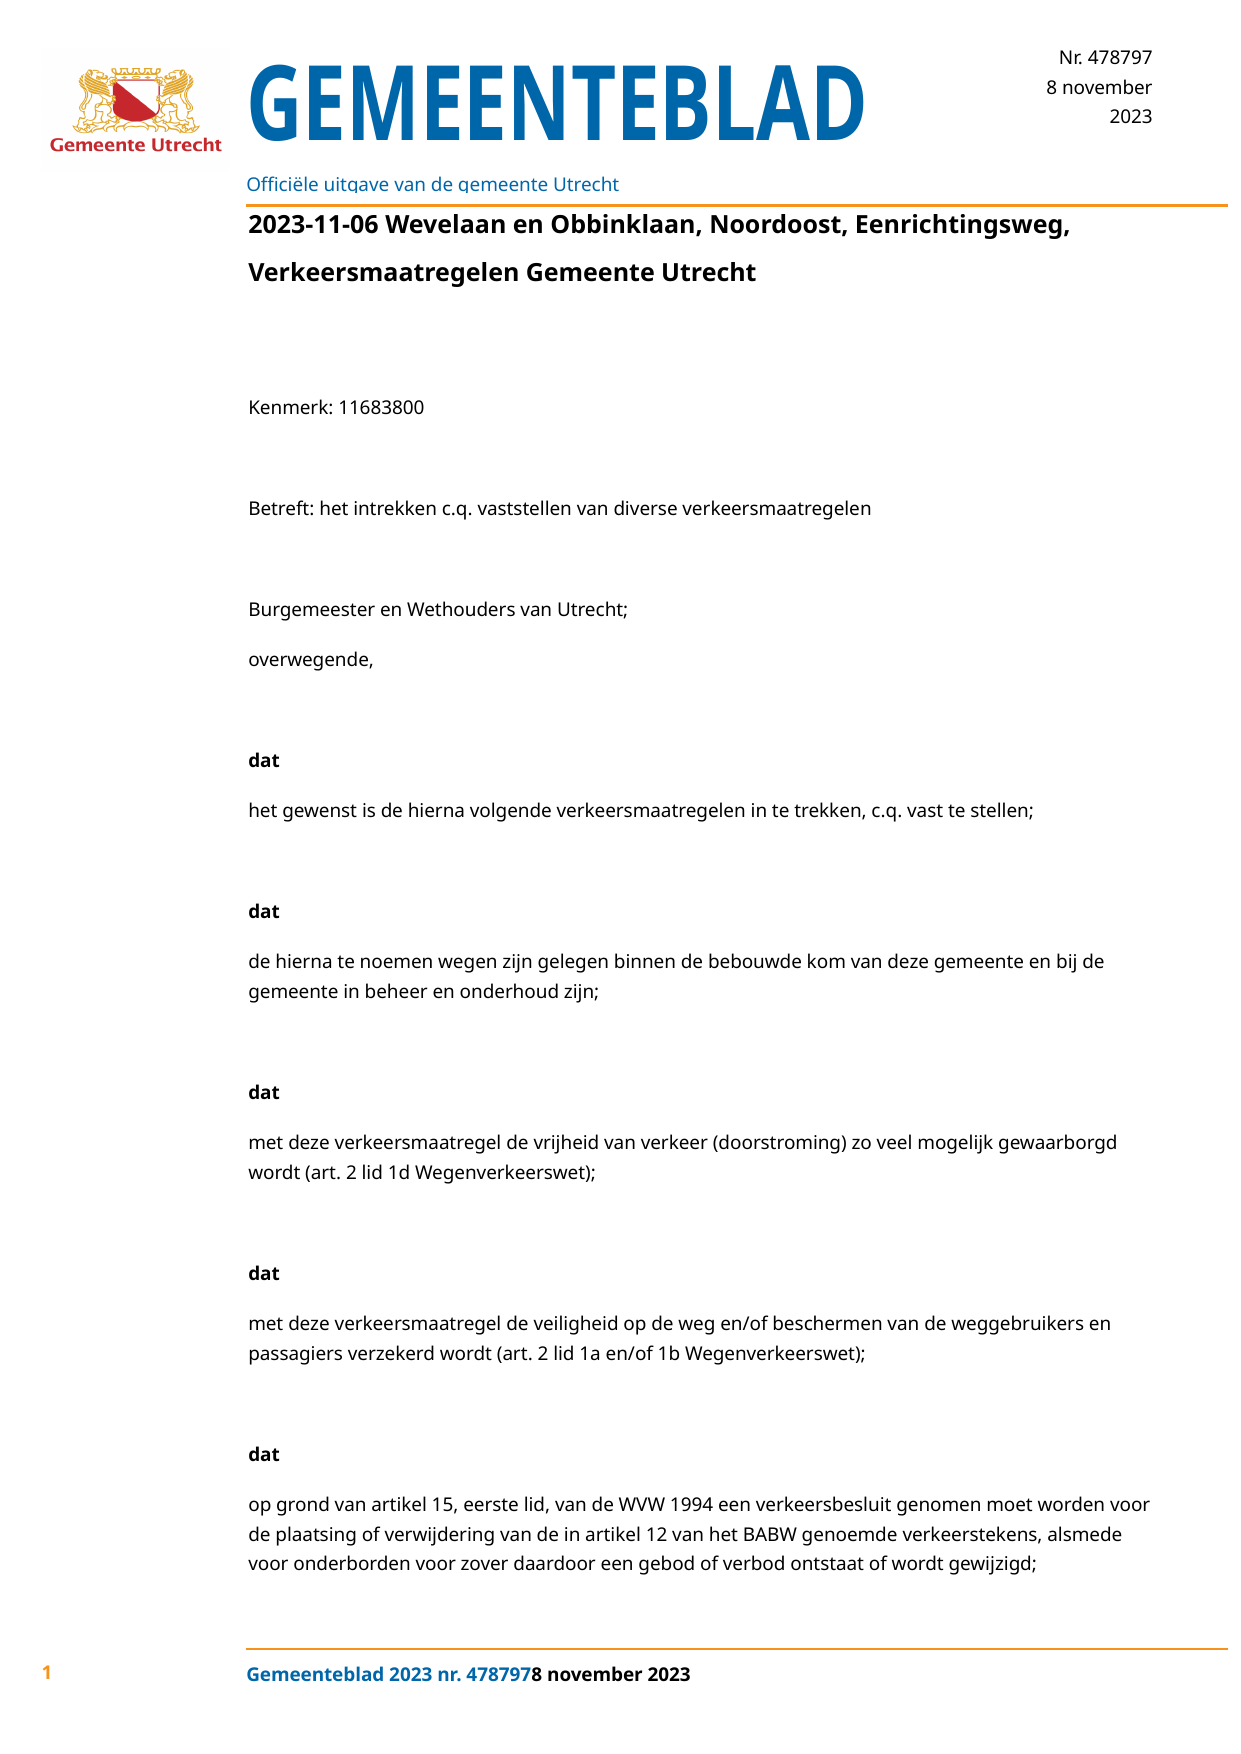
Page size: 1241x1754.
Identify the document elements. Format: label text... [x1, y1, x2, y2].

text met deze verkeersmaatregel de veiligheid op de weg en/of beschermen van de weggebruikers en passagiers verzekerd wordt (art. 2 lid 1a en/of 1b Wegenverkeerswet); [248, 1310, 1152, 1366]
text dat [248, 1260, 1152, 1286]
text dat [248, 1441, 1152, 1466]
text Burgemeester en Wethouders van Utrecht; [248, 596, 1152, 621]
picture [41, 47, 231, 172]
text dat [248, 747, 1152, 773]
text de hierna te noemen wegen zijn gelegen binnen de bebouwde kom van deze gemeente en bij de gemeente in beheer en onderhoud zijn; [248, 949, 1152, 1004]
text op grond van artikel 15, eerste lid, van de WVW 1994 een verkeersbesluit genomen moet worden voor de plaatsing of verwijdering van de in artikel 12 van het BABW genoemde verkeerstekens, alsmede voor onderborden voor zover daardoor een gebod of verbod ontstaat of wordt gewijzigd; [248, 1491, 1152, 1576]
text het gewenst is de hierna volgende verkeersmaatregelen in te trekken, c.q. vast te stellen; [248, 797, 1152, 823]
text Kenmerk: 11683800 [248, 394, 1152, 420]
text 2023-11-06 Wevelaan en Obbinklaan, Noordoost, Eenrichtingsweg, Verkeersmaatregelen Gemeente Utrecht [248, 207, 1152, 288]
text dat [248, 898, 1152, 924]
text overwegende, [248, 646, 1152, 672]
text Betreft: het intrekken c.q. vaststellen van diverse verkeersmaatregelen [248, 495, 1152, 521]
text met deze verkeersmaatregel de vrijheid van verkeer (doorstroming) zo veel mogelijk gewaarborgd wordt (art. 2 lid 1d Wegenverkeerswet); [248, 1129, 1152, 1185]
text dat [248, 1079, 1152, 1105]
